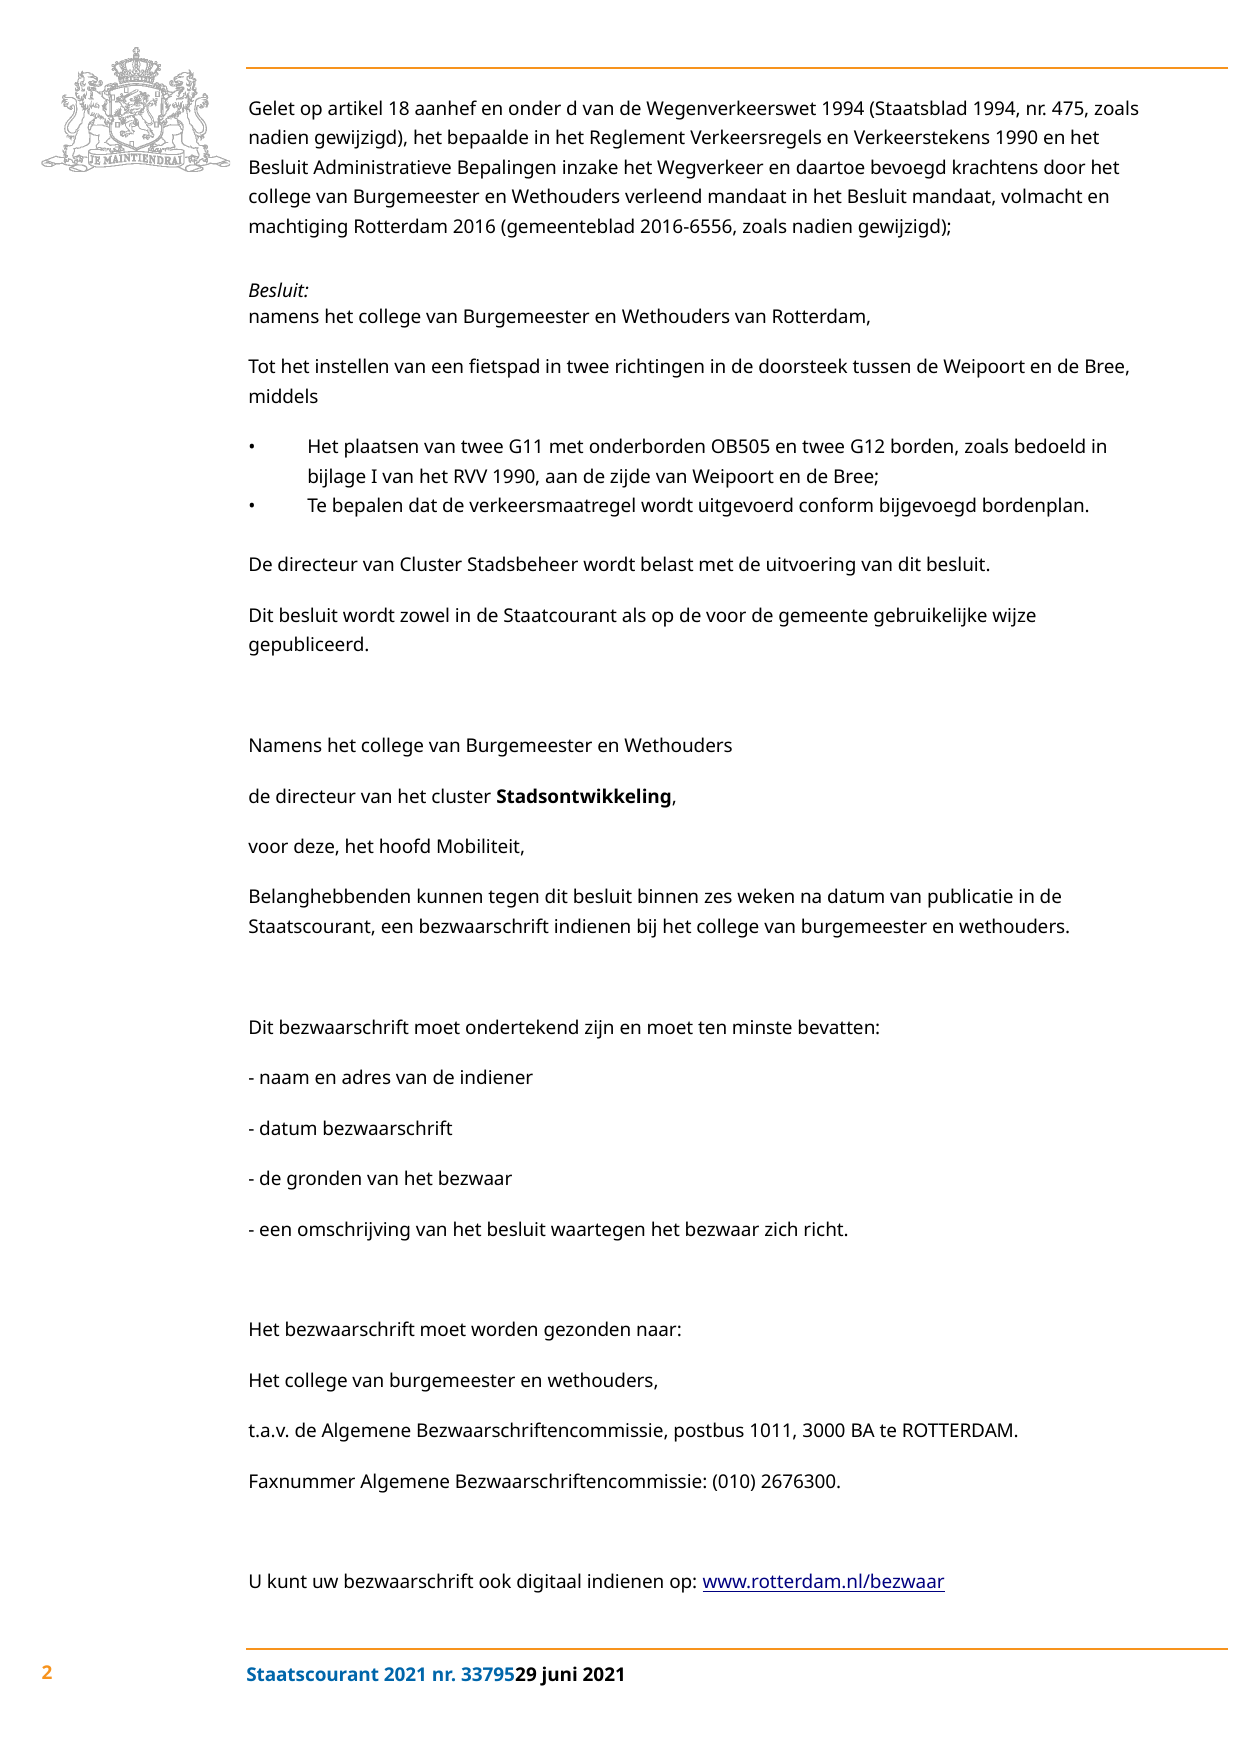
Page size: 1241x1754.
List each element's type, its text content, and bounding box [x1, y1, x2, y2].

text - de gronden van het bezwaar [248, 1165, 1152, 1191]
text Belanghebbenden kunnen tegen dit besluit binnen zes weken na datum van publicatie in de Staatscourant, een bezwaarschrift indienen bij het college van burgemeester en wethouders. [248, 884, 1152, 939]
text Gelet op artikel 18 aanhef en onder d van de Wegenverkeerswet 1994 (Staatsblad 1994, nr. 475, zoals nadien gewijzigd), het bepaalde in het Reglement Verkeersregels en Verkeerstekens 1990 en het Besluit Administratieve Bepalingen inzake het Wegverkeer en daartoe bevoegd krachtens door het college van Burgemeester en Wethouders verleend mandaat in het Besluit mandaat, volmacht en machtiging Rotterdam 2016 (gemeenteblad 2016-6556, zoals nadien gewijzigd); [248, 95, 1152, 239]
text Het bezwaarschrift moet worden gezonden naar: [248, 1317, 1152, 1342]
list Te bepalen dat de verkeersmaatregel wordt uitgevoerd conform bijgevoegd bordenplan. [248, 492, 1152, 518]
text Het college van burgemeester en wethouders, [248, 1367, 1152, 1393]
text Dit besluit wordt zowel in de Staatcourant als op de voor de gemeente gebruikelijke wijze gepubliceerd. [248, 602, 1152, 657]
text De directeur van Cluster Stadsbeheer wordt belast met de uitvoering van dit besluit. [248, 552, 1152, 577]
text de directeur van het cluster Stadsontwikkeling, [248, 783, 1152, 808]
text Dit bezwaarschrift moet ondertekend zijn en moet ten minste bevatten: [248, 1014, 1152, 1040]
text - een omschrijving van het besluit waartegen het bezwaar zich richt. [248, 1216, 1152, 1241]
text Besluit: [248, 277, 1152, 303]
text Namens het college van Burgemeester en Wethouders [248, 732, 1152, 758]
picture [41, 47, 231, 172]
text t.a.v. de Algemene Bezwaarschriftencommissie, postbus 1011, 3000 BA te ROTTERDAM. [248, 1417, 1152, 1443]
text Tot het instellen van een fietspad in twee richtingen in de doorsteek tussen de Weipoort en de Bree, middels [248, 353, 1152, 408]
text Faxnummer Algemene Bezwaarschriftencommissie: (010) 2676300. [248, 1468, 1152, 1493]
text namens het college van Burgemeester en Wethouders van Rotterdam, [248, 303, 1152, 328]
text - naam en adres van de indiener [248, 1064, 1152, 1090]
list Het plaatsen van twee G11 met onderborden OB505 en twee G12 borden, zoals bedoeld in bijlage I van het RVV 1990, aan de zijde van Weipoort en de Bree; [248, 433, 1152, 488]
text voor deze, het hoofd Mobiliteit, [248, 833, 1152, 859]
text - datum bezwaarschrift [248, 1115, 1152, 1141]
text U kunt uw bezwaarschrift ook digitaal indienen op: www.rotterdam.nl/bezwaar [248, 1569, 1152, 1594]
